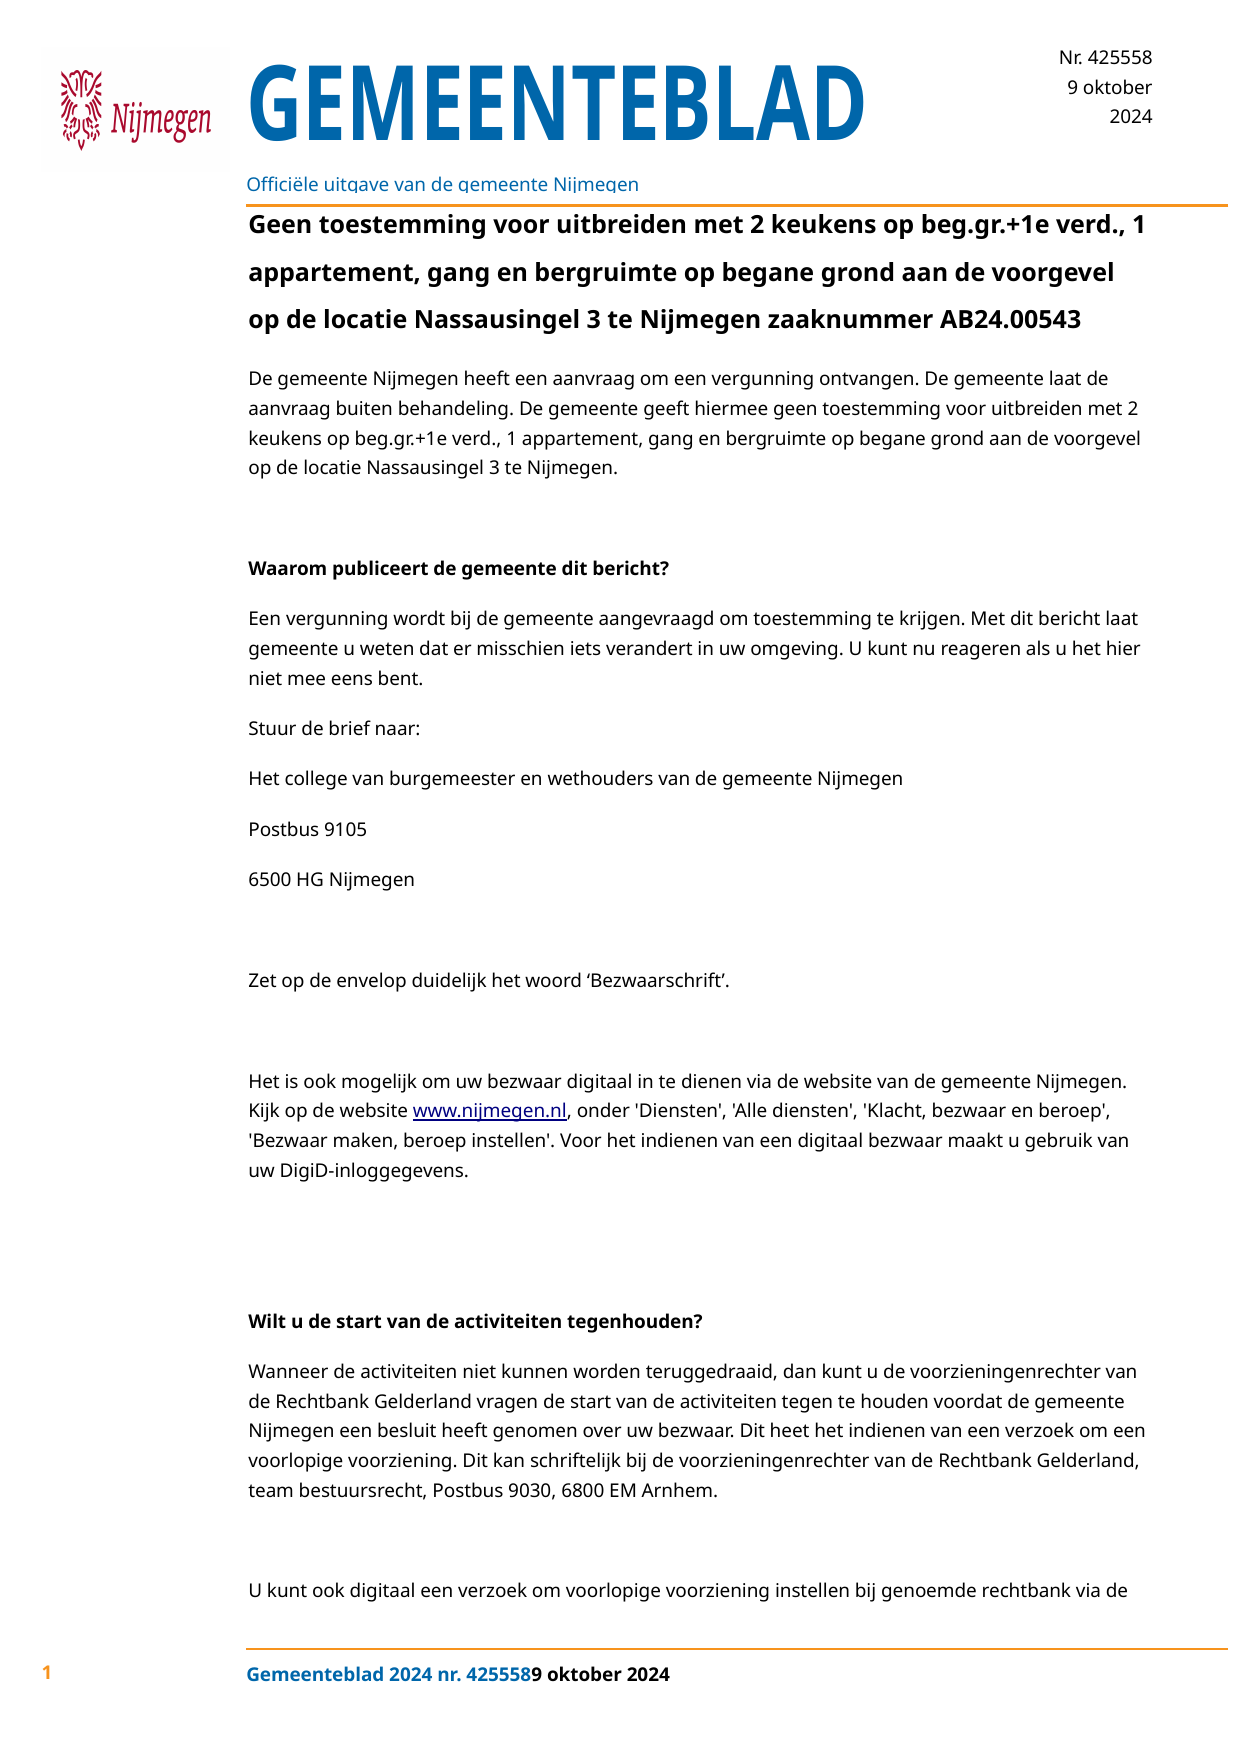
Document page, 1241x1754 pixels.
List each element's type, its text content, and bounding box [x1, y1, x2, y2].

text Het is ook mogelijk om uw bezwaar digitaal in te dienen via de website van de gemeente Nijmegen. Kijk op de website www.nijmegen.nl, onder 'Diensten', 'Alle diensten', 'Klacht, bezwaar en beroep', 'Bezwaar maken, beroep instellen'. Voor het indienen van een digitaal bezwaar maakt u gebruik van uw DigiD-inloggegevens. [248, 1068, 1152, 1182]
text Wilt u de start van de activiteiten tegenhouden? [248, 1308, 1152, 1334]
text U kunt ook digitaal een verzoek om voorlopige voorziening instellen bij genoemde rechtbank via de [248, 1578, 1152, 1603]
text 6500 HG Nijmegen [248, 866, 1152, 892]
picture [41, 47, 231, 172]
text Stuur de brief naar: [248, 715, 1152, 741]
text Waarom publiceert de gemeente dit bericht? [248, 555, 1152, 581]
text Een vergunning wordt bij de gemeente aangevraagd om toestemming te krijgen. Met dit bericht laat gemeente u weten dat er misschien iets verandert in uw omgeving. U kunt nu reageren als u het hier niet mee eens bent. [248, 606, 1152, 690]
text Postbus 9105 [248, 816, 1152, 842]
text Het college van burgemeester en wethouders van de gemeente Nijmegen [248, 766, 1152, 791]
text Zet op de envelop duidelijk het woord ‘Bezwaarschrift’. [248, 967, 1152, 993]
text De gemeente Nijmegen heeft een aanvraag om een vergunning ontvangen. De gemeente laat de aanvraag buiten behandeling. De gemeente geeft hiermee geen toestemming voor uitbreiden met 2 keukens op beg.gr.+1e verd., 1 appartement, gang en bergruimte op begane grond aan de voorgevel op de locatie Nassausingel 3 te Nijmegen. [248, 366, 1152, 480]
text Geen toestemming voor uitbreiden met 2 keukens op beg.gr.+1e verd., 1 appartement, gang en bergruimte op begane grond aan de voorgevel op de locatie Nassausingel 3 te Nijmegen zaaknummer AB24.00543 [248, 207, 1152, 336]
text Wanneer de activiteiten niet kunnen worden teruggedraaid, dan kunt u de voorzieningenrechter van de Rechtbank Gelderland vragen de start van de activiteiten tegen te houden voordat de gemeente Nijmegen een besluit heeft genomen over uw bezwaar. Dit heet het indienen van een verzoek om een voorlopige voorziening. Dit kan schriftelijk bij de voorzieningenrechter van de Rechtbank Gelderland, team bestuursrecht, Postbus 9030, 6800 EM Arnhem. [248, 1358, 1152, 1502]
